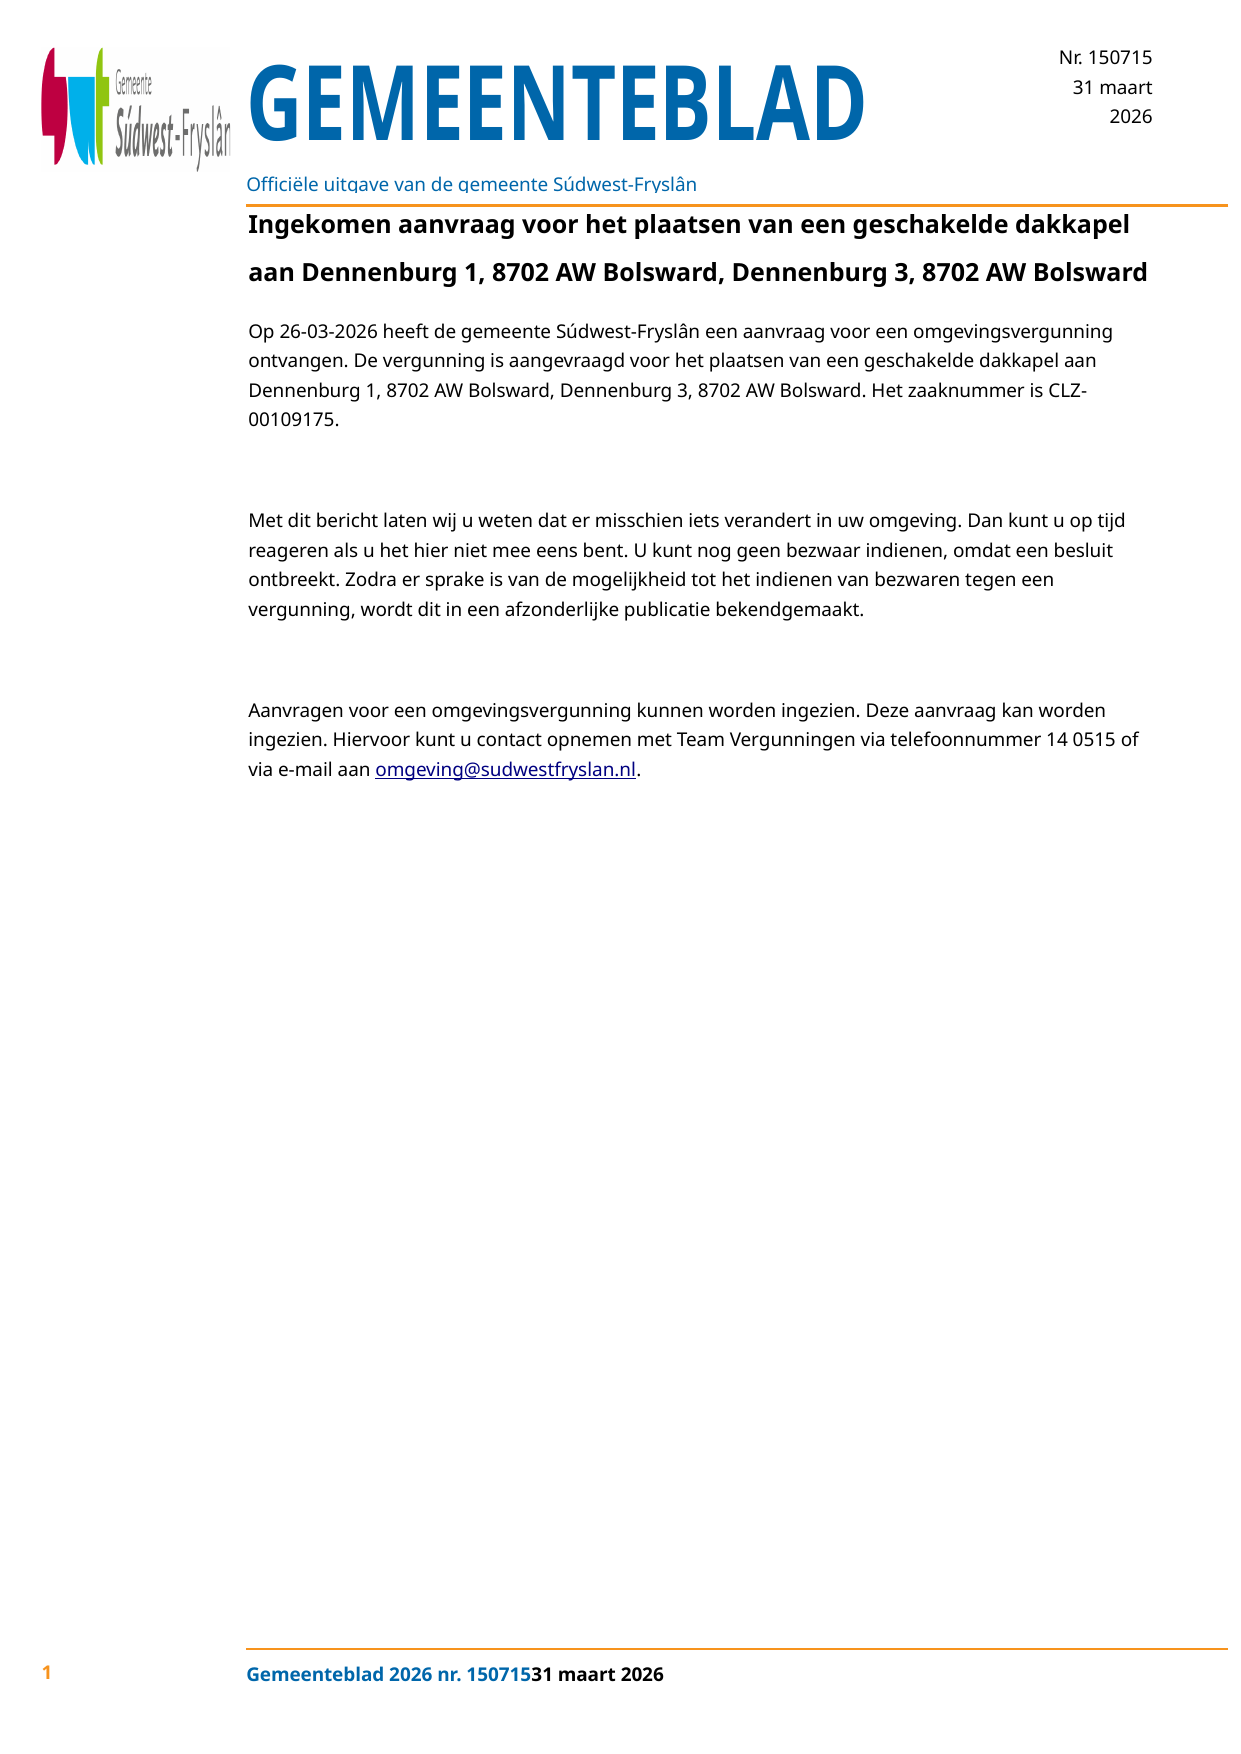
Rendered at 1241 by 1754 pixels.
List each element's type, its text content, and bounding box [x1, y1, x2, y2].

picture [41, 47, 231, 172]
text Op 26-03-2026 heeft de gemeente Súdwest-Fryslân een aanvraag voor een omgevingsvergunning ontvangen. De vergunning is aangevraagd voor het plaatsen van een geschakelde dakkapel aan Dennenburg 1, 8702 AW Bolsward, Dennenburg 3, 8702 AW Bolsward. Het zaaknummer is CLZ-00109175. [248, 318, 1152, 432]
text Aanvragen voor een omgevingsvergunning kunnen worden ingezien. Deze aanvraag kan worden ingezien. Hiervoor kunt u contact opnemen met Team Vergunningen via telefoonnummer 14 0515 of via e-mail aan omgeving@sudwestfryslan.nl. [248, 697, 1152, 782]
text Ingekomen aanvraag voor het plaatsen van een geschakelde dakkapel aan Dennenburg 1, 8702 AW Bolsward, Dennenburg 3, 8702 AW Bolsward [248, 207, 1152, 288]
text Met dit bericht laten wij u weten dat er misschien iets verandert in uw omgeving. Dan kunt u op tijd reageren als u het hier niet mee eens bent. U kunt nog geen bezwaar indienen, omdat een besluit ontbreekt. Zodra er sprake is van de mogelijkheid tot het indienen van bezwaren tegen een vergunning, wordt dit in een afzonderlijke publicatie bekendgemaakt. [248, 507, 1152, 622]
